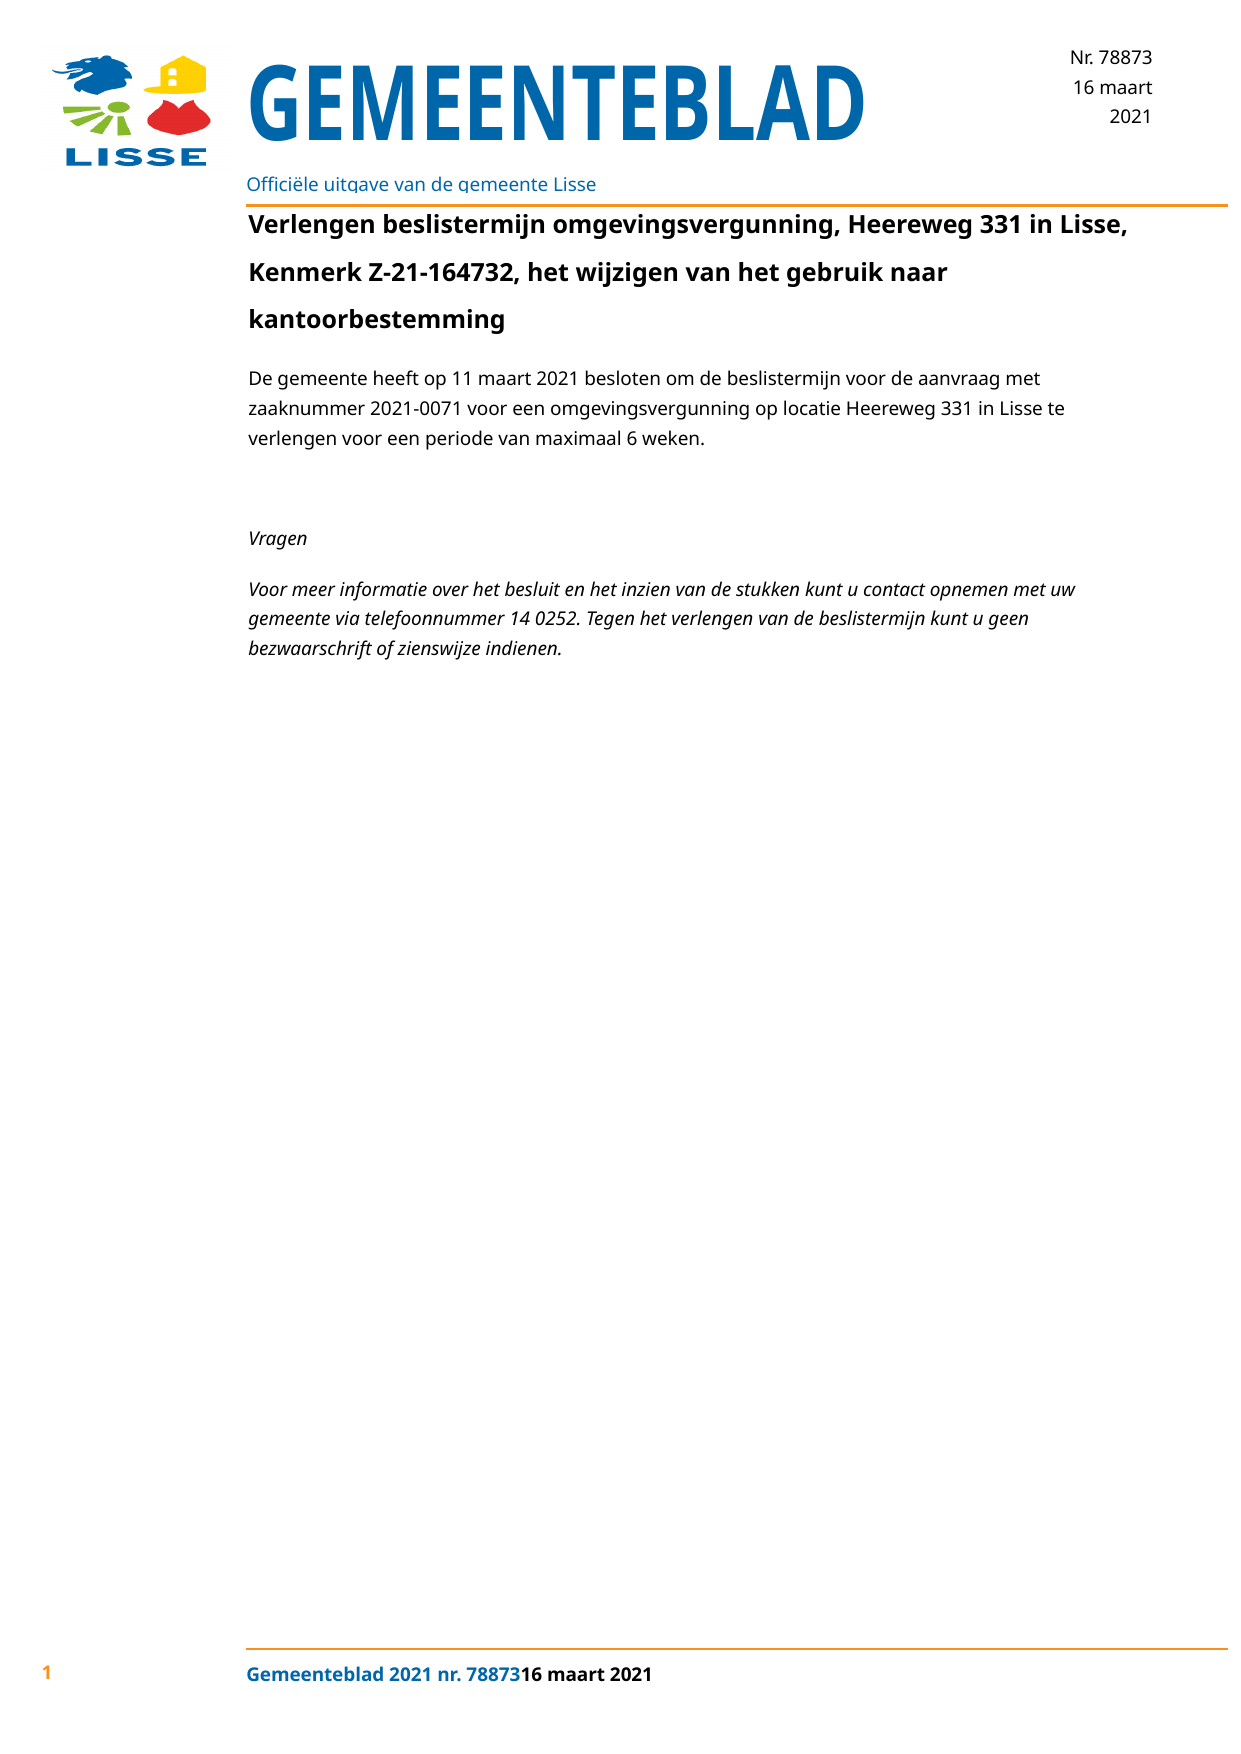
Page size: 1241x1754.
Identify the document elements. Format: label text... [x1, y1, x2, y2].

text Vragen [248, 526, 1152, 551]
text Verlengen beslistermijn omgevingsvergunning, Heereweg 331 in Lisse, Kenmerk Z-21-164732, het wijzigen van het gebruik naar kantoorbestemming [248, 207, 1152, 336]
text De gemeente heeft op 11 maart 2021 besloten om de beslistermijn voor de aanvraag met zaaknummer 2021-0071 voor een omgevingsvergunning op locatie Heereweg 331 in Lisse te verlengen voor een periode van maximaal 6 weken. [248, 366, 1152, 450]
picture [41, 47, 231, 172]
text Voor meer informatie over het besluit en het inzien van de stukken kunt u contact opnemen met uw gemeente via telefoonnummer 14 0252. Tegen het verlengen van de beslistermijn kunt u geen bezwaarschrift of zienswijze indienen. [248, 576, 1152, 661]
